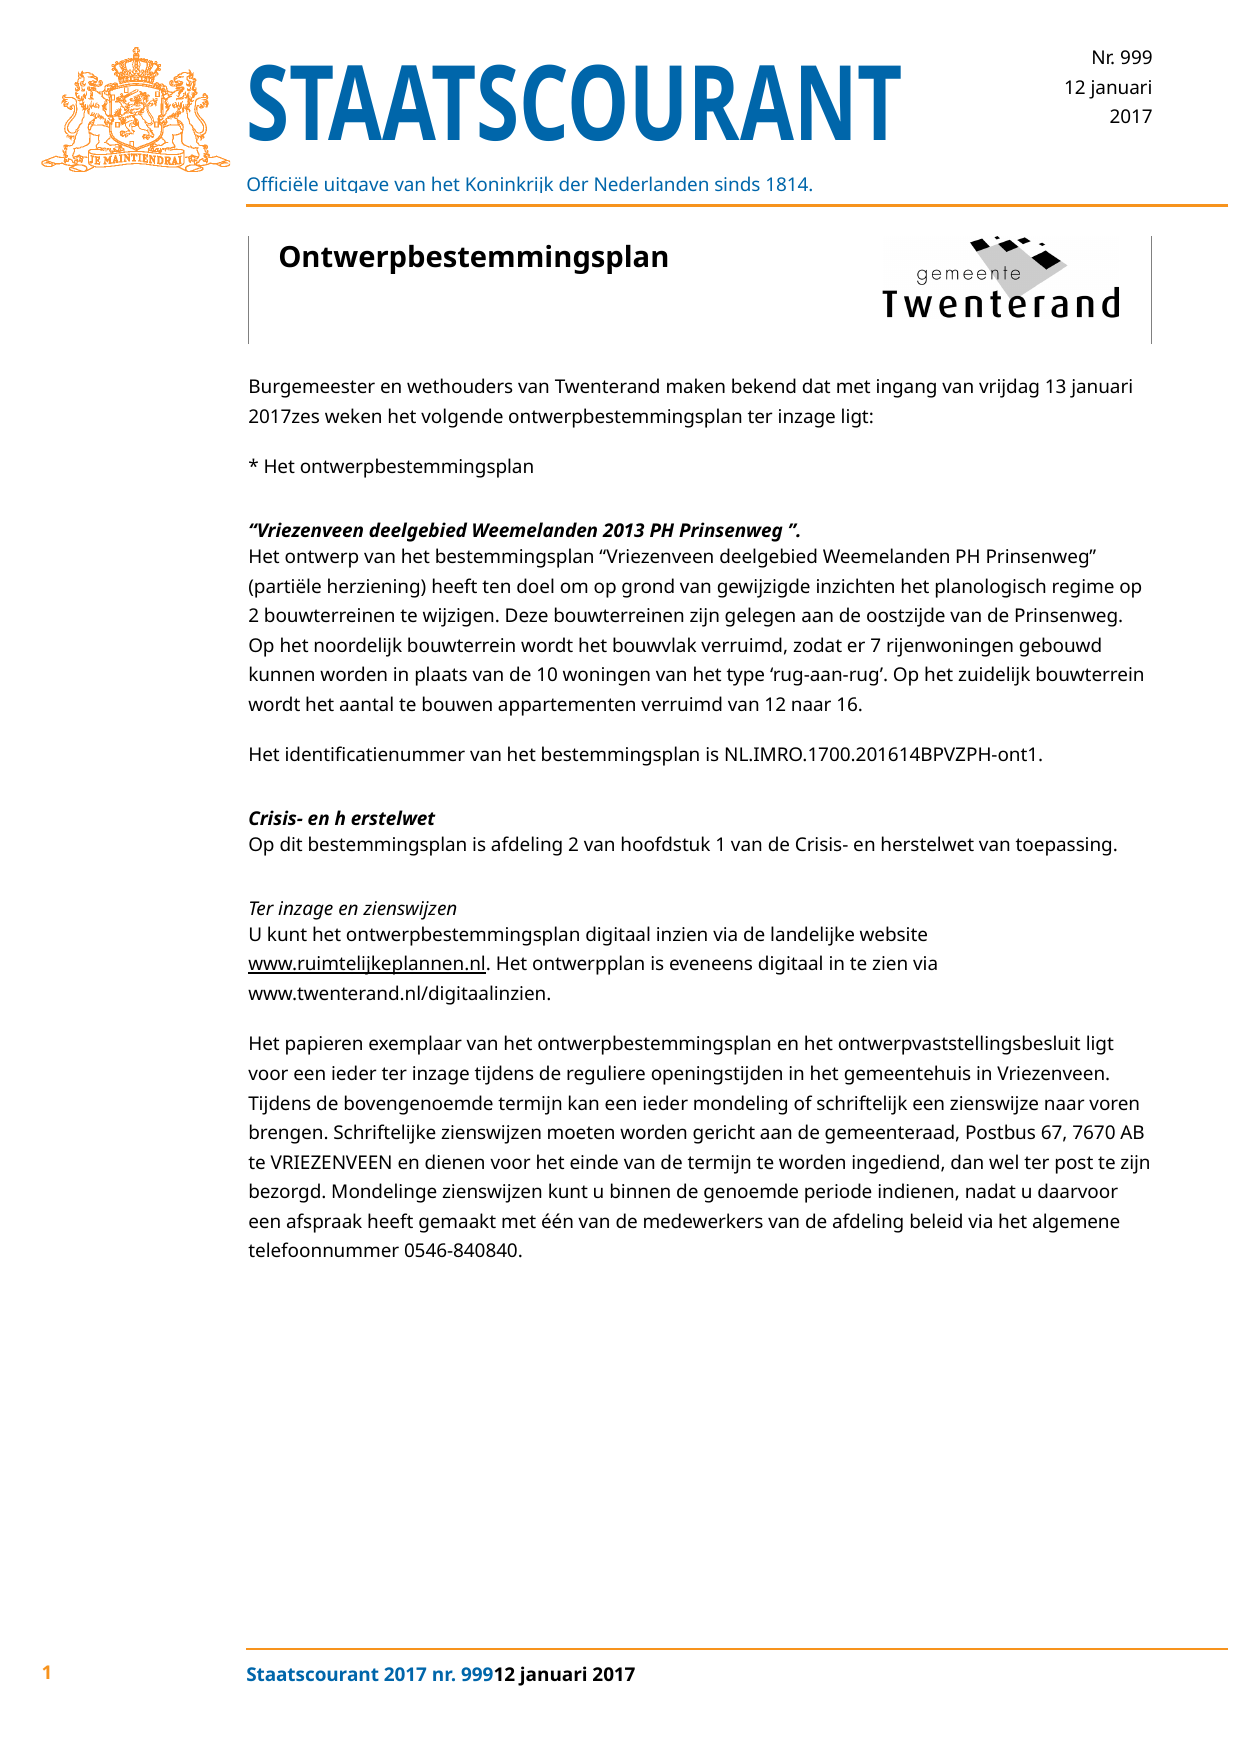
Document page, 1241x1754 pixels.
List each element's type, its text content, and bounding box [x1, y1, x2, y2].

text * Het ontwerpbestemmingsplan [248, 453, 1152, 479]
text Burgemeester en wethouders van Twenterand maken bekend dat met ingang van vrijdag 13 januari 2017zes weken het volgende ontwerpbestemmingsplan ter inzage ligt: [248, 373, 1152, 429]
text Het ontwerp van het bestemmingsplan “Vriezenveen deelgebied Weemelanden PH Prinsenweg” (partiële herziening) heeft ten doel om op grond van gewijzigde inzichten het planologisch regime op 2 bouwterreinen te wijzigen. Deze bouwterreinen zijn gelegen aan de oostzijde van de Prinsenweg. Op het noordelijk bouwterrein wordt het bouwvlak verruimd, zodat er 7 rijenwoningen gebouwd kunnen worden in plaats van de 10 woningen van het type ‘rug-aan-rug’. Op het zuidelijk bouwterrein wordt het aantal te bouwen appartementen verruimd van 12 naar 16. [248, 543, 1152, 717]
text Ter inzage en zienswijzen [248, 895, 1152, 921]
text U kunt het ontwerpbestemmingsplan digitaal inzien via de landelijke website www.ruimtelijkeplannen.nl. Het ontwerpplan is eveneens digitaal in te zien via www.twenterand.nl/digitaalinzien. [248, 921, 1152, 1006]
text Het papieren exemplaar van het ontwerpbestemmingsplan en het ontwerpvaststellingsbesluit ligt voor een ieder ter inzage tijdens de reguliere openingstijden in het gemeentehuis in Vriezenveen. Tijdens de bovengenoemde termijn kan een ieder mondeling of schriftelijk een zienswijze naar voren brengen. Schriftelijke zienswijzen moeten worden gericht aan de gemeenteraad, Postbus 67, 7670 AB te VRIEZENVEEN en dienen voor het einde van de termijn te worden ingediend, dan wel ter post te zijn bezorgd. Mondelinge zienswijzen kunt u binnen de genoemde periode indienen, nadat u daarvoor een afspraak heeft gemaakt met één van de medewerkers van de afdeling beleid via het algemene telefoonnummer 0546-840840. [248, 1031, 1152, 1263]
picture [882, 236, 1119, 319]
text “Vriezenveen deelgebied Weemelanden 2013 PH Prinsenweg ”. [248, 517, 1152, 543]
picture [41, 47, 231, 172]
text Op dit bestemmingsplan is afdeling 2 van hoofdstuk 1 van de Crisis- en herstelwet van toepassing. [248, 831, 1152, 857]
table_header Ontwerpbestemmingsplan [249, 236, 850, 344]
text Het identificatienummer van het bestemmingsplan is NL.IMRO.1700.201614BPVZPH-ont1. [248, 742, 1152, 767]
text Crisis- en h erstelwet [248, 806, 1152, 831]
table_header [850, 236, 1151, 344]
